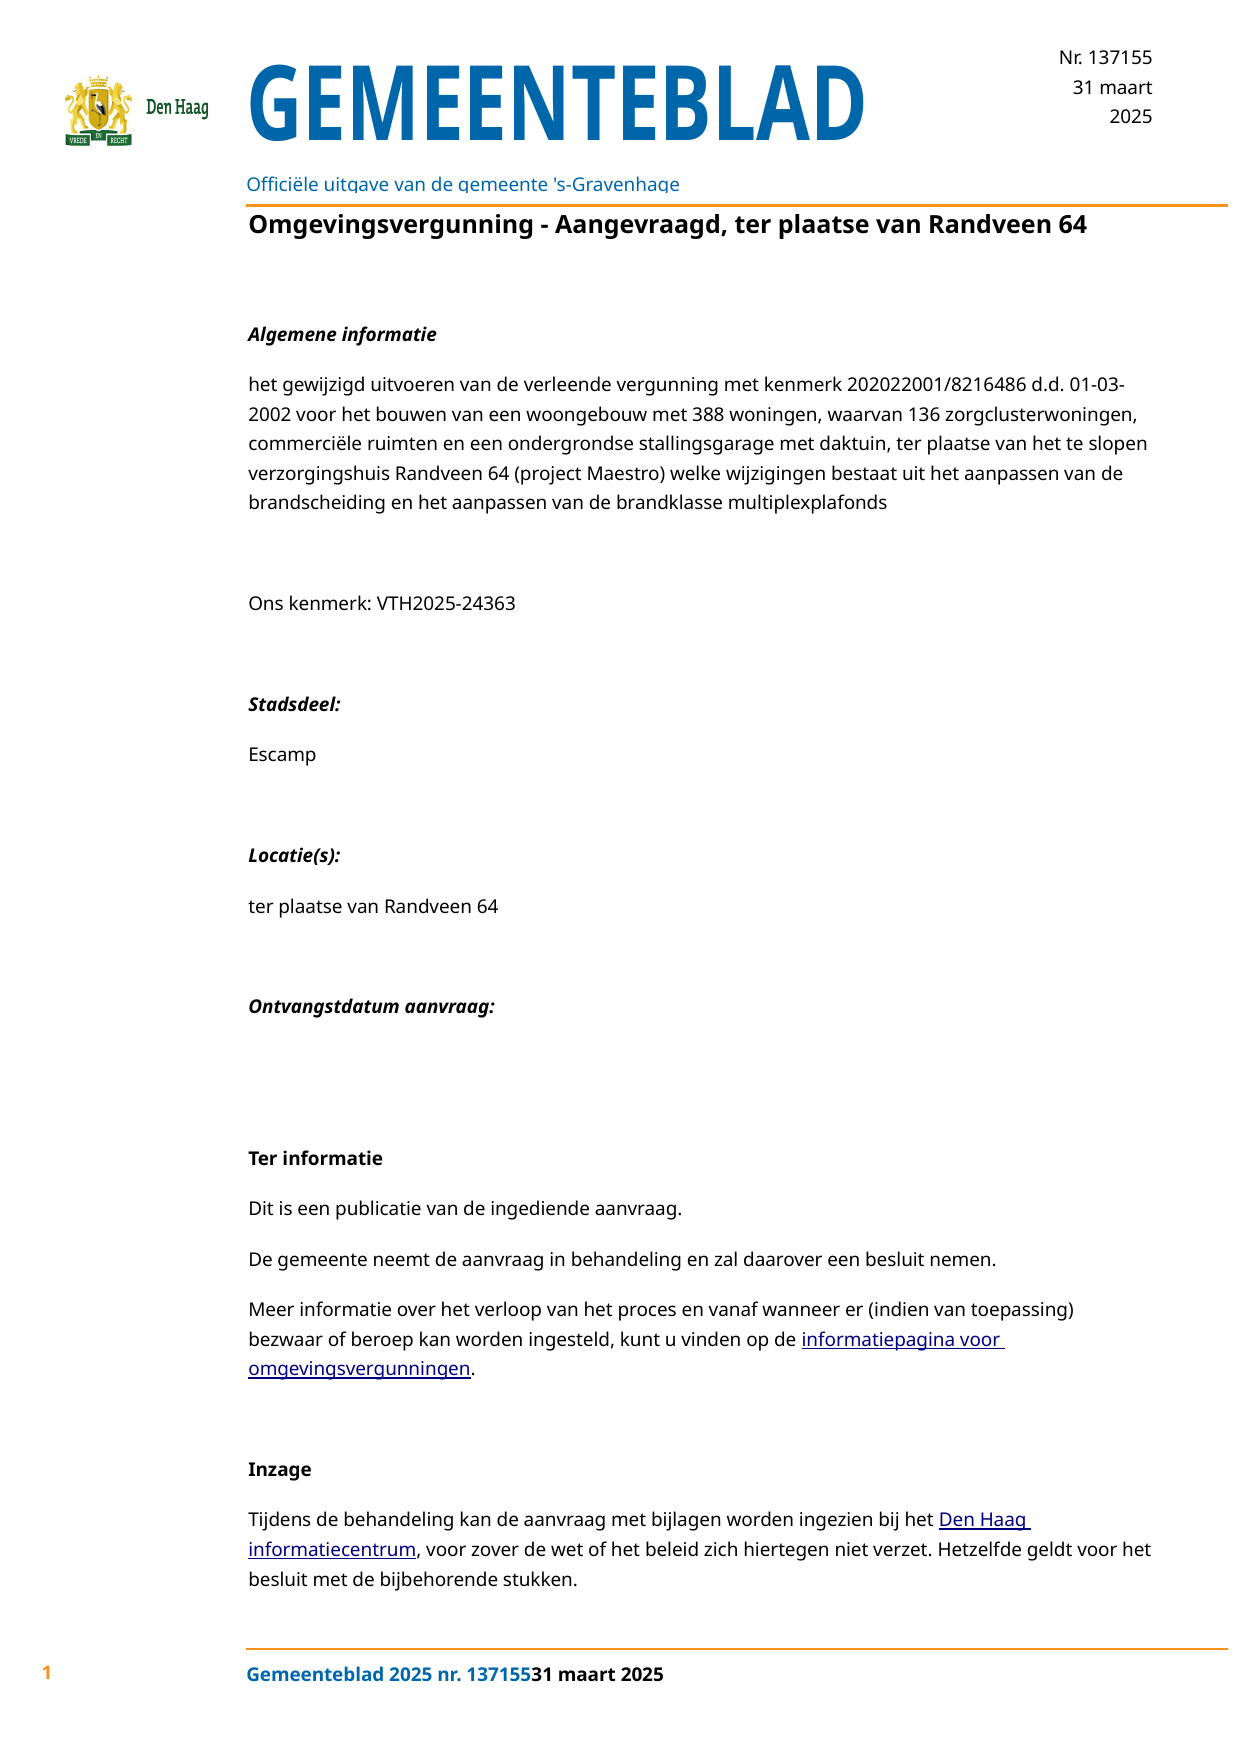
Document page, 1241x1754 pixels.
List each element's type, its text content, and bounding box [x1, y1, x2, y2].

text Stadsdeel: [248, 691, 1152, 717]
text Meer informatie over het verloop van het proces en vanaf wanneer er (indien van toepassing) bezwaar of beroep kan worden ingesteld, kunt u vinden op de informatiepagina voor omgevingsvergunningen. [248, 1296, 1152, 1381]
text Locatie(s): [248, 842, 1152, 868]
text Dit is een publicatie van de ingediende aanvraag. [248, 1195, 1152, 1221]
text Inzage [248, 1456, 1152, 1482]
text Omgevingsvergunning - Aangevraagd, ter plaatse van Randveen 64 [248, 207, 1152, 241]
text ter plaatse van Randveen 64 [248, 893, 1152, 918]
text Algemene informatie [248, 321, 1152, 346]
text De gemeente neemt de aanvraag in behandeling en zal daarover een besluit nemen. [248, 1246, 1152, 1271]
text Ter informatie [248, 1145, 1152, 1171]
text Ontvangstdatum aanvraag: [248, 994, 1152, 1019]
text Escamp [248, 742, 1152, 767]
text het gewijzigd uitvoeren van de verleende vergunning met kenmerk 202022001/8216486 d.d. 01-03-2002 voor het bouwen van een woongebouw met 388 woningen, waarvan 136 zorgclusterwoningen, commerciële ruimten en een ondergrondse stallingsgarage met daktuin, ter plaatse van het te slopen verzorgingshuis Randveen 64 (project Maestro) welke wijzigingen bestaat uit het aanpassen van de brandscheiding en het aanpassen van de brandklasse multiplexplafonds [248, 371, 1152, 515]
text Tijdens de behandeling kan de aanvraag met bijlagen worden ingezien bij het Den Haag informatiecentrum, voor zover de wet of het beleid zich hiertegen niet verzet. Hetzelfde geldt voor het besluit met de bijbehorende stukken. [248, 1507, 1152, 1591]
text Ons kenmerk: VTH2025-24363 [248, 590, 1152, 616]
picture [41, 47, 231, 172]
